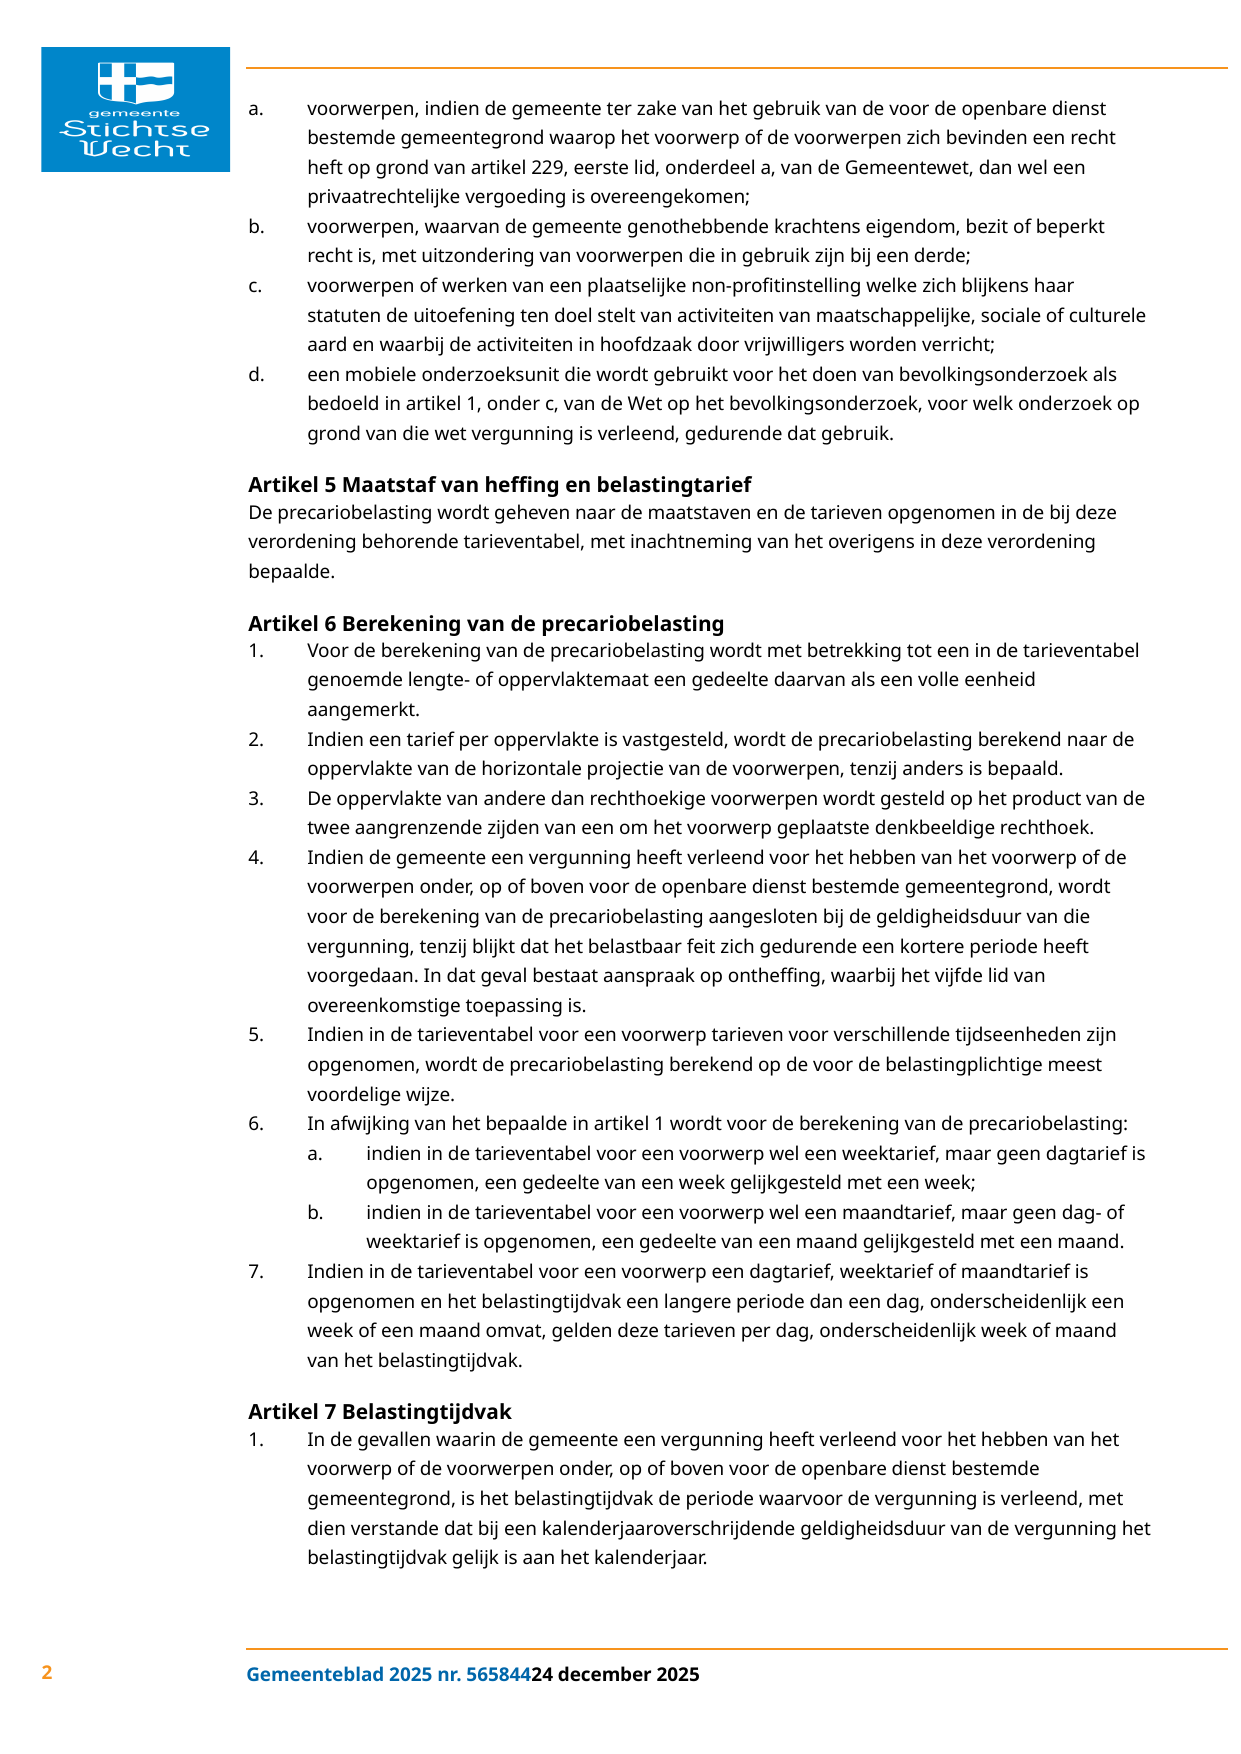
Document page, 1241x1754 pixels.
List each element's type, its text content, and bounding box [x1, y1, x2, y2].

list Voor de berekening van de precariobelasting wordt met betrekking tot een in de tarieventabel genoemde lengte- of oppervlaktemaat een gedeelte daarvan als een volle eenheid aangemerkt. [248, 637, 1152, 722]
list indien in de tarieventabel voor een voorwerp wel een weektarief, maar geen dagtarief is opgenomen, een gedeelte van een week gelijkgesteld met een week; [307, 1140, 1152, 1195]
list In afwijking van het bepaalde in artikel 1 wordt voor de berekening van de precariobelasting: [248, 1110, 1152, 1136]
picture [137, 63, 174, 103]
list In de gevallen waarin de gemeente een vergunning heeft verleend voor het hebben van het voorwerp of de voorwerpen onder, op of boven voor de openbare dienst bestemde gemeentegrond, is het belastingtijdvak de periode waarvoor de vergunning is verleend, met dien verstande dat bij een kalenderjaaroverschrijdende geldigheidsduur van de vergunning het belastingtijdvak gelijk is aan het kalenderjaar. [248, 1426, 1152, 1570]
text Artikel 7 Belastingtijdvak [248, 1397, 1152, 1426]
text Artikel 6 Berekening van de precariobelasting [248, 609, 1152, 637]
list De oppervlakte van andere dan rechthoekige voorwerpen wordt gesteld op het product van de twee aangrenzende zijden van een om het voorwerp geplaatste denkbeeldige rechthoek. [248, 785, 1152, 840]
picture [99, 63, 135, 101]
list een mobiele onderzoeksunit die wordt gebruikt voor het doen van bevolkingsonderzoek als bedoeld in artikel 1, onder c, van de Wet op het bevolkingsonderzoek, voor welk onderzoek op grond van die wet vergunning is verleend, gedurende dat gebruik. [248, 361, 1152, 446]
text Artikel 5 Maatstaf van heffing en belastingtarief [248, 471, 1152, 499]
list Indien de gemeente een vergunning heeft verleend voor het hebben van het voorwerp of de voorwerpen onder, op of boven voor de openbare dienst bestemde gemeentegrond, wordt voor de berekening van de precariobelasting aangesloten bij de geldigheidsduur van die vergunning, tenzij blijkt dat het belastbaar feit zich gedurende een kortere periode heeft voorgedaan. In dat geval bestaat aanspraak op ontheffing, waarbij het vijfde lid van overeenkomstige toepassing is. [248, 844, 1152, 1018]
list voorwerpen of werken van een plaatselijke non-profitinstelling welke zich blijkens haar statuten de uitoefening ten doel stelt van activiteiten van maatschappelijke, sociale of culturele aard en waarbij de activiteiten in hoofdzaak door vrijwilligers worden verricht; [248, 272, 1152, 357]
text De precariobelasting wordt geheven naar de maatstaven en de tarieven opgenomen in de bij deze verordening behorende tarieventabel, met inachtneming van het overigens in deze verordening bepaalde. [248, 499, 1152, 584]
list voorwerpen, indien de gemeente ter zake van het gebruik van de voor de openbare dienst bestemde gemeentegrond waarop het voorwerp of de voorwerpen zich bevinden een recht heft op grond van artikel 229, eerste lid, onderdeel a, van de Gemeentewet, dan wel een privaatrechtelijke vergoeding is overeengekomen; [248, 95, 1152, 209]
list Indien in de tarieventabel voor een voorwerp tarieven voor verschillende tijdseenheden zijn opgenomen, wordt de precariobelasting berekend op de voor de belastingplichtige meest voordelige wijze. [248, 1022, 1152, 1107]
list Indien in de tarieventabel voor een voorwerp een dagtarief, weektarief of maandtarief is opgenomen en het belastingtijdvak een langere periode dan een dag, onderscheidenlijk een week of een maand omvat, gelden deze tarieven per dag, onderscheidenlijk week of maand van het belastingtijdvak. [248, 1258, 1152, 1373]
list voorwerpen, waarvan de gemeente genothebbende krachtens eigendom, bezit of beperkt recht is, met uitzondering van voorwerpen die in gebruik zijn bij een derde; [248, 213, 1152, 268]
list Indien een tarief per oppervlakte is vastgesteld, wordt de precariobelasting berekend naar de oppervlakte van de horizontale projectie van de voorwerpen, tenzij anders is bepaald. [248, 726, 1152, 781]
list indien in de tarieventabel voor een voorwerp wel een maandtarief, maar geen dag- of weektarief is opgenomen, een gedeelte van een maand gelijkgesteld met een maand. [307, 1199, 1152, 1254]
